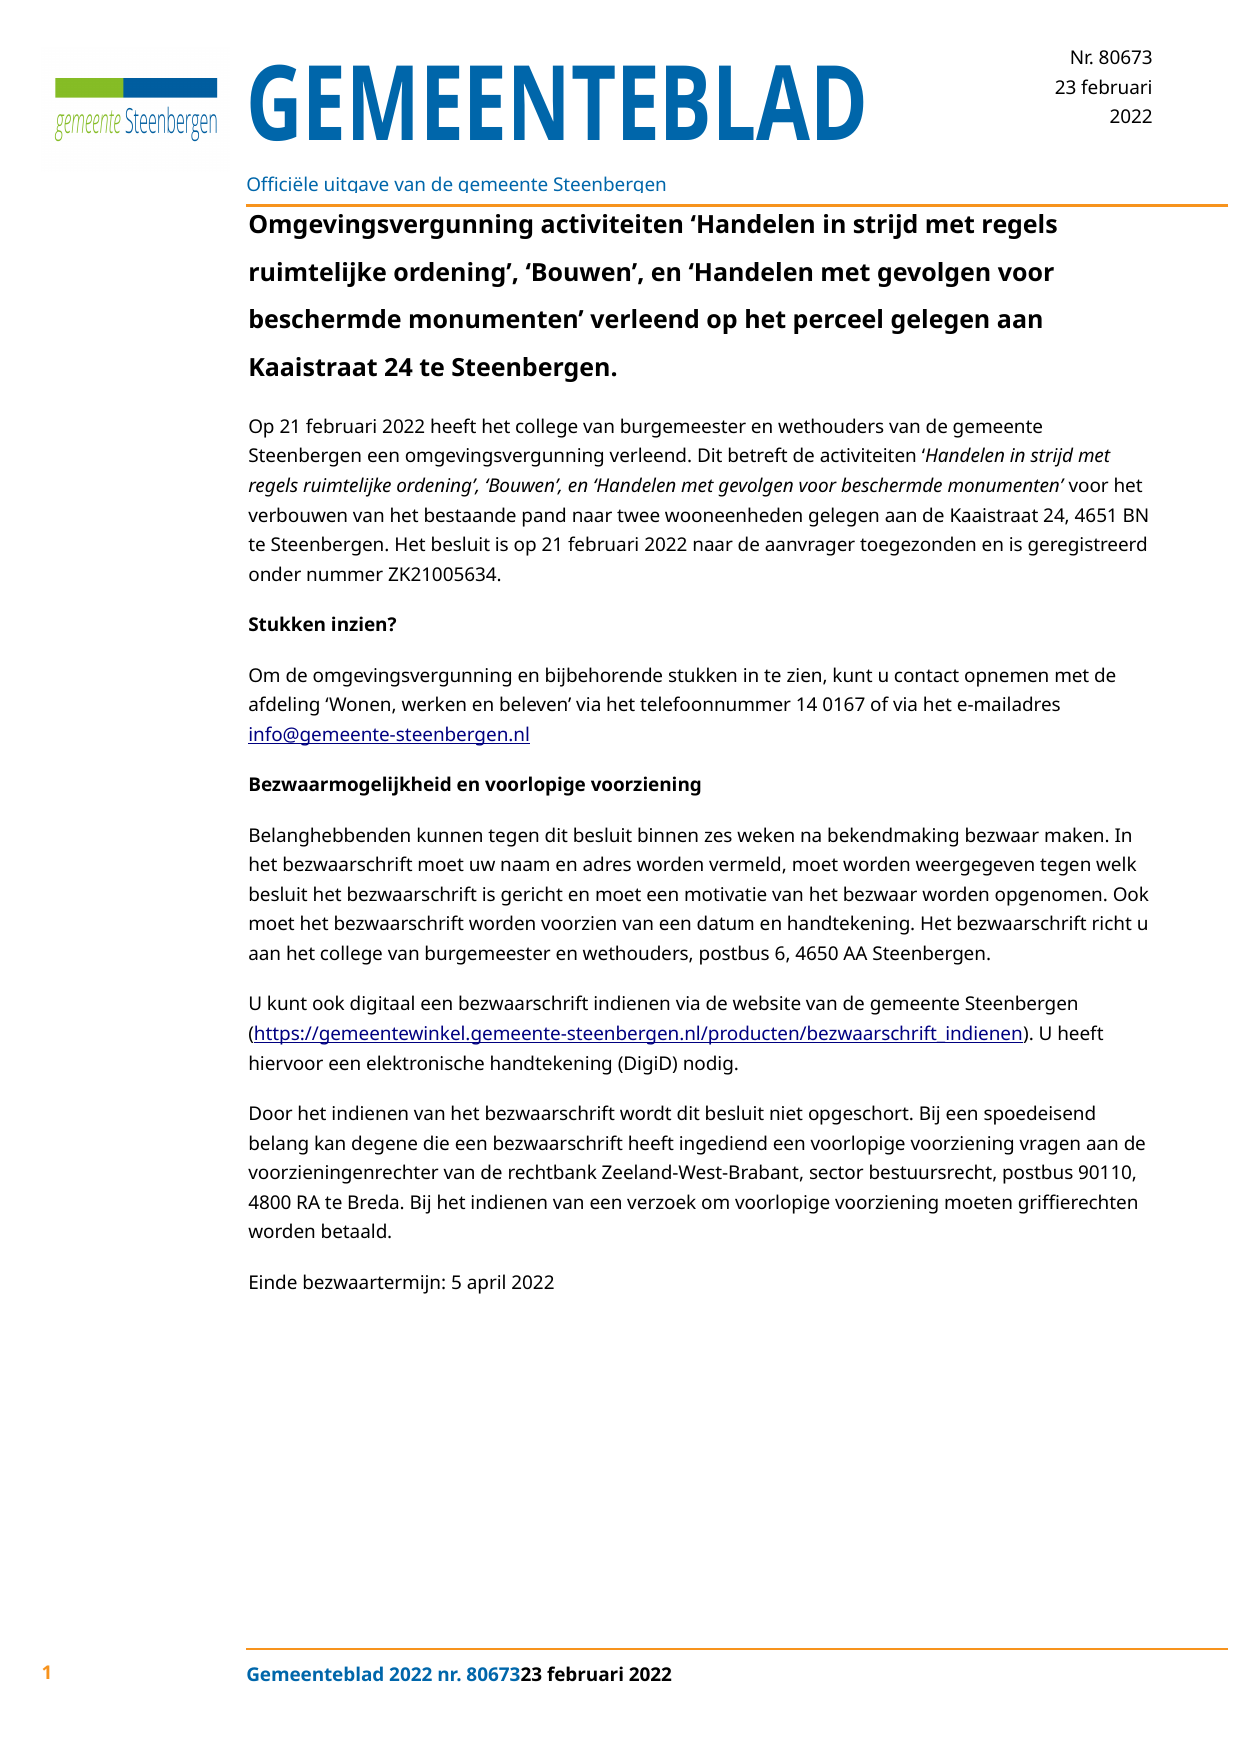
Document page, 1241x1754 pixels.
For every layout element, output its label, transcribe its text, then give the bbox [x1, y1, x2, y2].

text Stukken inzien? [248, 611, 1152, 637]
text Op 21 februari 2022 heeft het college van burgemeester en wethouders van de gemeente Steenbergen een omgevingsvergunning verleend. Dit betreft de activiteiten ‘Handelen in strijd met regels ruimtelijke ordening’, ‘Bouwen’, en ‘Handelen met gevolgen voor beschermde monumenten’ voor het verbouwen van het bestaande pand naar twee wooneenheden gelegen aan de Kaaistraat 24, 4651 BN te Steenbergen. Het besluit is op 21 februari 2022 naar de aanvrager toegezonden en is geregistreerd onder nummer ZK21005634. [248, 413, 1152, 587]
text Einde bezwaartermijn: 5 april 2022 [248, 1269, 1152, 1295]
text Omgevingsvergunning activiteiten ‘Handelen in strijd met regels ruimtelijke ordening’, ‘Bouwen’, en ‘Handelen met gevolgen voor beschermde monumenten’ verleend op het perceel gelegen aan Kaaistraat 24 te Steenbergen. [248, 207, 1152, 384]
text Belanghebbenden kunnen tegen dit besluit binnen zes weken na bekendmaking bezwaar maken. In het bezwaarschrift moet uw naam en adres worden vermeld, moet worden weergegeven tegen welk besluit het bezwaarschrift is gericht en moet een motivatie van het bezwaar worden opgenomen. Ook moet het bezwaarschrift worden voorzien van een datum en handtekening. Het bezwaarschrift richt u aan het college van burgemeester en wethouders, postbus 6, 4650 AA Steenbergen. [248, 822, 1152, 966]
text Om de omgevingsvergunning en bijbehorende stukken in te zien, kunt u contact opnemen met de afdeling ‘Wonen, werken en beleven’ via het telefoonnummer 14 0167 of via het e-mailadres info@gemeente-steenbergen.nl [248, 662, 1152, 747]
text U kunt ook digitaal een bezwaarschrift indienen via de website van de gemeente Steenbergen (https://gemeentewinkel.gemeente-steenbergen.nl/producten/bezwaarschrift_indienen). U heeft hiervoor een elektronische handtekening (DigiD) nodig. [248, 991, 1152, 1076]
picture [41, 47, 231, 172]
text Bezwaarmogelijkheid en voorlopige voorziening [248, 771, 1152, 797]
text Door het indienen van het bezwaarschrift wordt dit besluit niet opgeschort. Bij een spoedeisend belang kan degene die een bezwaarschrift heeft ingediend een voorlopige voorziening vragen aan de voorzieningenrechter van de rechtbank Zeeland-West-Brabant, sector bestuursrecht, postbus 90110, 4800 RA te Breda. Bij het indienen van een verzoek om voorlopige voorziening moeten griffierechten worden betaald. [248, 1100, 1152, 1244]
